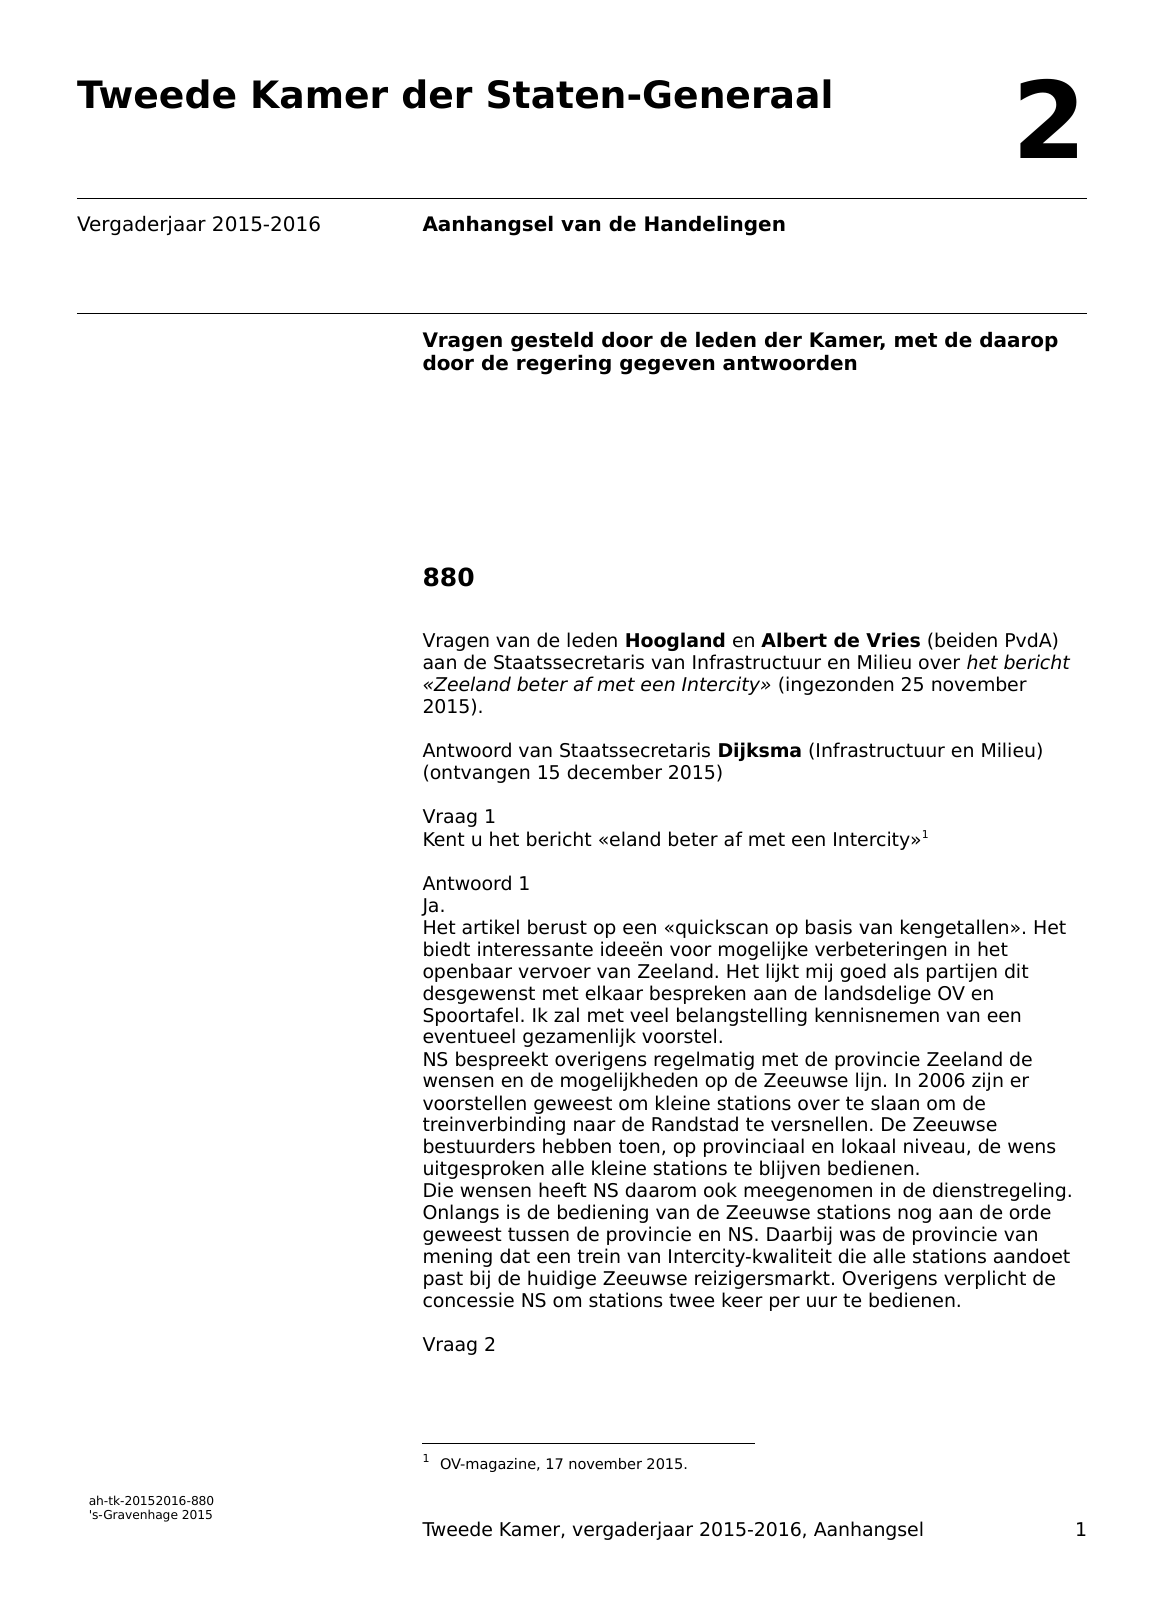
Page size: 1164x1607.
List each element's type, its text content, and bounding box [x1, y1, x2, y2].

text Vraag 1 [422, 806, 1087, 828]
table_cell Vragen gesteld door de leden der Kamer, met de daarop door de regering gegeven antwoorden [422, 314, 1087, 375]
text Antwoord van Staatssecretaris Dijksma (Infrastructuur en Milieu) (ontvangen 15 december 2015) [422, 740, 1087, 784]
text ah-tk-20152016-880 [88, 1494, 323, 1508]
text Antwoord 1 [422, 873, 1087, 894]
table_header 2 [886, 59, 1087, 198]
text Kent u het bericht «eland beter af met een Intercity» [422, 828, 1087, 850]
text 880 [422, 563, 1087, 592]
table_cell Aanhangsel van de Handelingen [422, 199, 1087, 313]
text Vragen van de leden Hoogland en Albert de Vries (beiden PvdA) aan de Staatssecretaris van Infrastructuur en Milieu over het bericht «Zeeland beter af met een Intercity» (ingezonden 25 november 2015). [422, 630, 1087, 718]
table_header Tweede Kamer der Staten-Generaal [77, 59, 886, 198]
text Het artikel berust op een «quickscan op basis van kengetallen». Het biedt interessante ideeën voor mogelijke verbeteringen in het openbaar vervoer van Zeeland. Het lijkt mij goed als partijen dit desgewenst met elkaar bespreken aan de landsdelige OV en Spoortafel. Ik zal met veel belangstelling kennisnemen van een eventueel gezamenlijk voorstel. [422, 917, 1087, 1048]
text OV-magazine, 17 november 2015. [422, 1452, 1087, 1474]
table_cell Vergaderjaar 2015-2016 [77, 199, 422, 313]
table_cell [77, 314, 422, 375]
text 's-Gravenhage 2015 [88, 1508, 323, 1522]
text NS bespreekt overigens regelmatig met de provincie Zeeland de wensen en de mogelijkheden op de Zeeuwse lijn. In 2006 zijn er voorstellen geweest om kleine stations over te slaan om de treinverbinding naar de Randstad te versnellen. De Zeeuwse bestuurders hebben toen, op provinciaal en lokaal niveau, de wens uitgesproken alle kleine stations te blijven bedienen. [422, 1048, 1087, 1180]
text Vraag 2 [422, 1334, 1087, 1356]
text Ja. [422, 894, 1087, 917]
text Die wensen heeft NS daarom ook meegenomen in de dienstregeling. Onlangs is de bediening van de Zeeuwse stations nog aan de orde geweest tussen de provincie en NS. Daarbij was de provincie van mening dat een trein van Intercity-kwaliteit die alle stations aandoet past bij de huidige Zeeuwse reizigersmarkt. Overigens verplicht de concessie NS om stations twee keer per uur te bedienen. [422, 1180, 1087, 1312]
